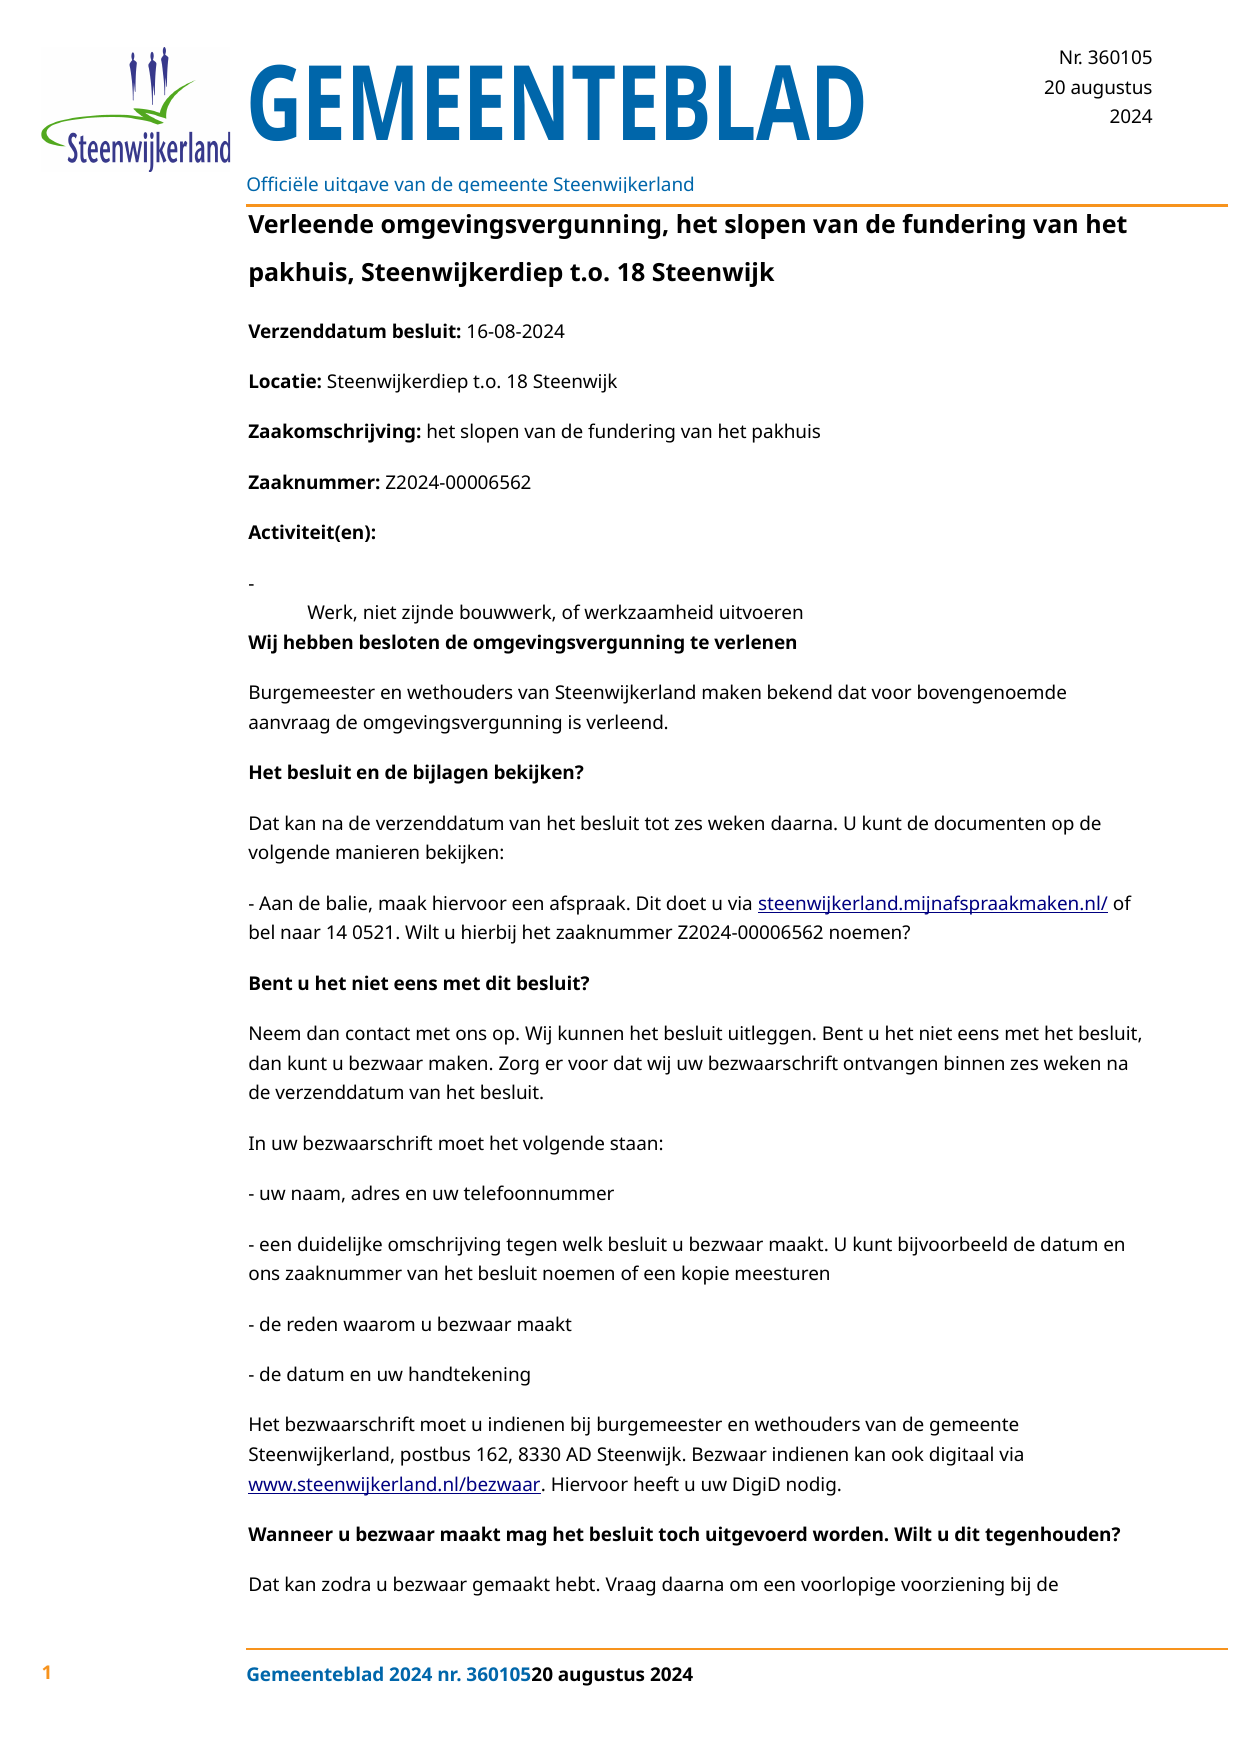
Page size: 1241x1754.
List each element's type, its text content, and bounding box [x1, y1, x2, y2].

text Het bezwaarschrift moet u indienen bij burgemeester en wethouders van de gemeente Steenwijkerland, postbus 162, 8330 AD Steenwijk. Bezwaar indienen kan ook digitaal via www.steenwijkerland.nl/bezwaar. Hiervoor heeft u uw DigiD nodig. [248, 1412, 1152, 1497]
text - de datum en uw handtekening [248, 1361, 1152, 1387]
text Verzenddatum besluit: 16-08-2024 [248, 318, 1152, 344]
text Dat kan na de verzenddatum van het besluit tot zes weken daarna. U kunt de documenten op de volgende manieren bekijken: [248, 810, 1152, 865]
text Activiteit(en): [248, 519, 1152, 545]
text - de reden waarom u bezwaar maakt [248, 1311, 1152, 1337]
text Locatie: Steenwijkerdiep t.o. 18 Steenwijk [248, 368, 1152, 394]
text In uw bezwaarschrift moet het volgende staan: [248, 1130, 1152, 1156]
text Dat kan zodra u bezwaar gemaakt hebt. Vraag daarna om een voorlopige voorziening bij de [248, 1572, 1152, 1597]
list Werk, niet zijnde bouwwerk, of werkzaamheid uitvoeren [248, 599, 1152, 625]
text Burgemeester en wethouders van Steenwijkerland maken bekend dat voor bovengenoemde aanvraag de omgevingsvergunning is verleend. [248, 679, 1152, 735]
text Wij hebben besloten de omgevingsvergunning te verlenen [248, 629, 1152, 655]
text Zaaknummer: Z2024-00006562 [248, 469, 1152, 495]
picture [41, 47, 231, 172]
text - uw naam, adres en uw telefoonnummer [248, 1180, 1152, 1206]
text Wanneer u bezwaar maakt mag het besluit toch uitgevoerd worden. Wilt u dit tegenhouden? [248, 1521, 1152, 1547]
text - een duidelijke omschrijving tegen welk besluit u bezwaar maakt. U kunt bijvoorbeeld de datum en ons zaaknummer van het besluit noemen of een kopie meesturen [248, 1231, 1152, 1286]
text Verleende omgevingsvergunning, het slopen van de fundering van het pakhuis, Steenwijkerdiep t.o. 18 Steenwijk [248, 207, 1152, 288]
text - Aan de balie, maak hiervoor een afspraak. Dit doet u via steenwijkerland.mijnafspraakmaken.nl/ of bel naar 14 0521. Wilt u hierbij het zaaknummer Z2024-00006562 noemen? [248, 890, 1152, 945]
text Zaakomschrijving: het slopen van de fundering van het pakhuis [248, 419, 1152, 444]
text Neem dan contact met ons op. Wij kunnen het besluit uitleggen. Bent u het niet eens met het besluit, dan kunt u bezwaar maken. Zorg er voor dat wij uw bezwaarschrift ontvangen binnen zes weken na de verzenddatum van het besluit. [248, 1020, 1152, 1105]
text Bent u het niet eens met dit besluit? [248, 970, 1152, 996]
text Het besluit en de bijlagen bekijken? [248, 759, 1152, 785]
